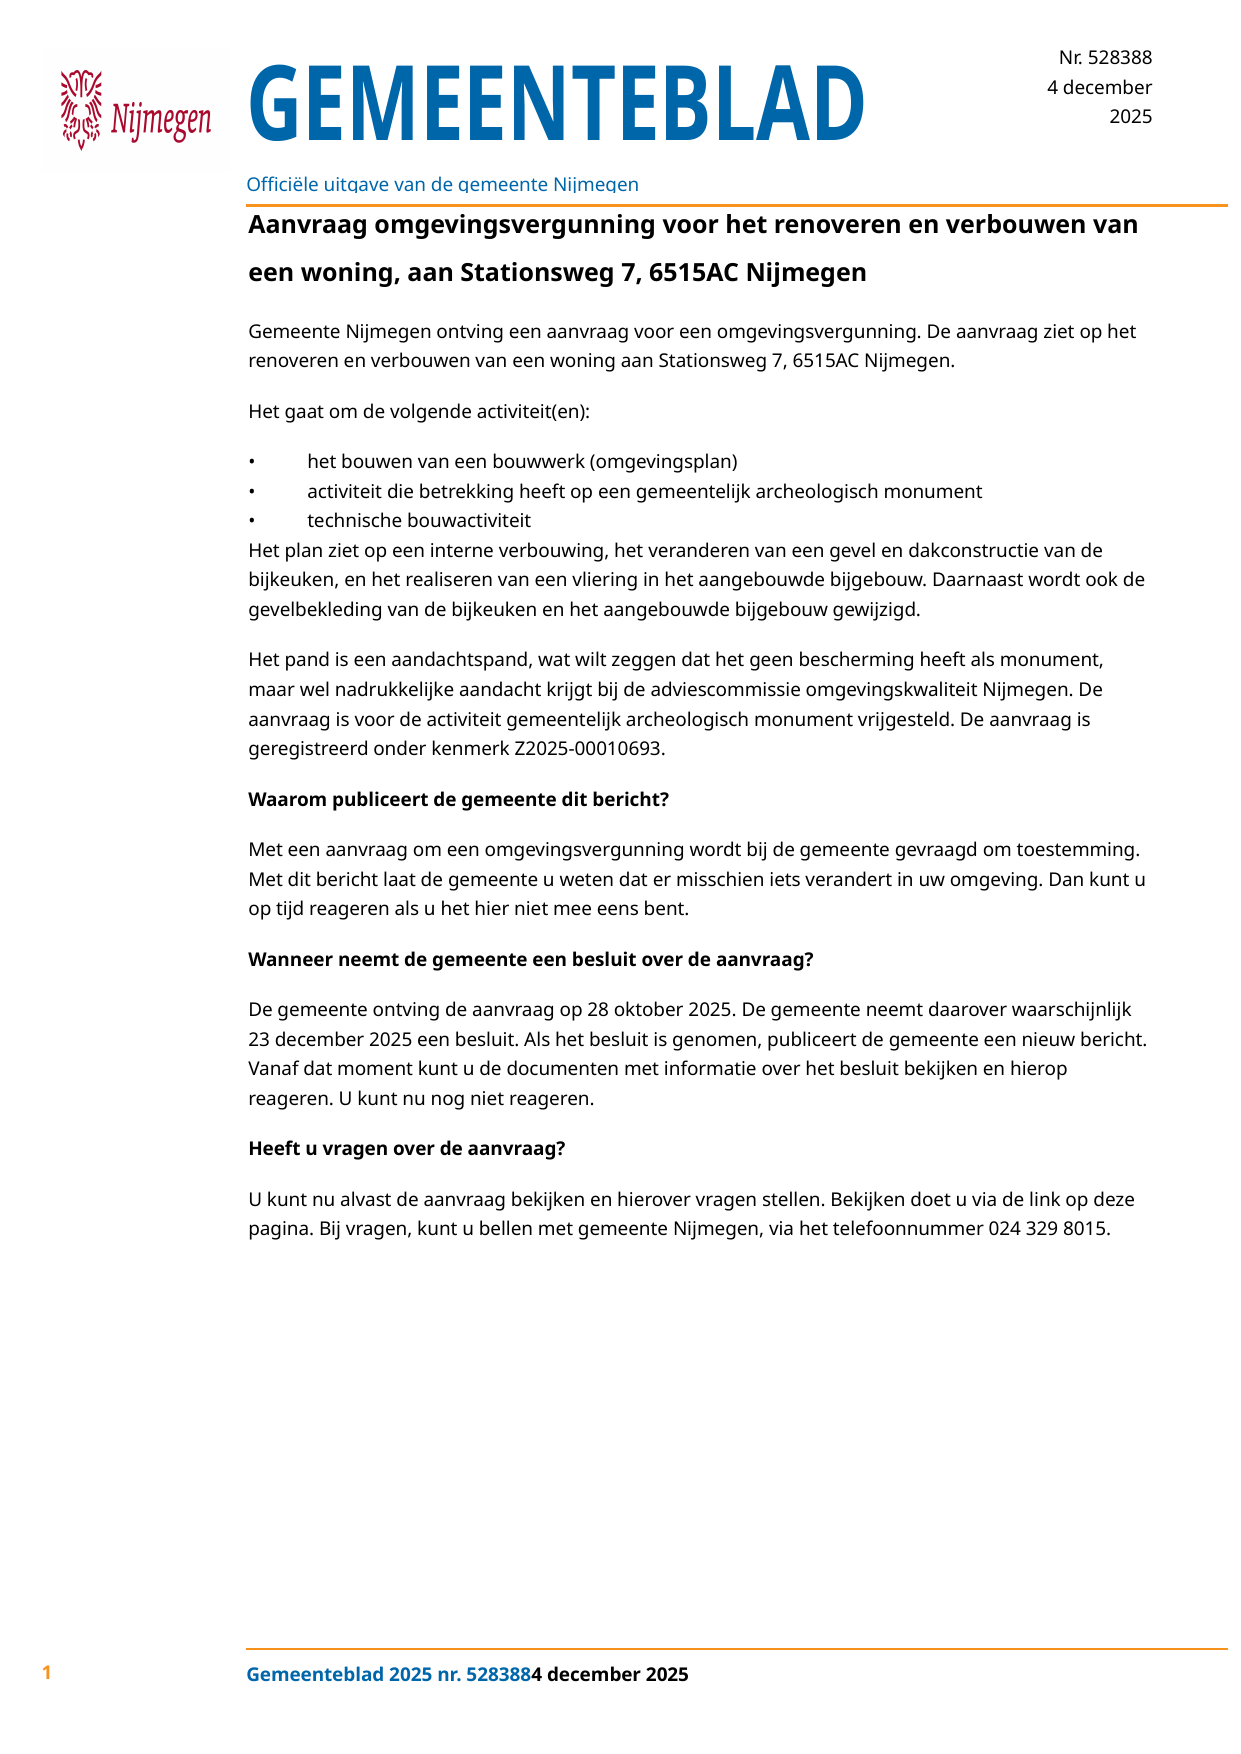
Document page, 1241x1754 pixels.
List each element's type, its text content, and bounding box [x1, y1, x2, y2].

text De gemeente ontving de aanvraag op 28 oktober 2025. De gemeente neemt daarover waarschijnlijk 23 december 2025 een besluit. Als het besluit is genomen, publiceert de gemeente een nieuw bericht. Vanaf dat moment kunt u de documenten met informatie over het besluit bekijken en hierop reageren. U kunt nu nog niet reageren. [248, 996, 1152, 1111]
list technische bouwactiviteit [248, 507, 1152, 533]
text U kunt nu alvast de aanvraag bekijken en hierover vragen stellen. Bekijken doet u via de link op deze pagina. Bij vragen, kunt u bellen met gemeente Nijmegen, via het telefoonnummer 024 329 8015. [248, 1186, 1152, 1241]
text Wanneer neemt de gemeente een besluit over de aanvraag? [248, 946, 1152, 972]
text Het gaat om de volgende activiteit(en): [248, 398, 1152, 424]
text Gemeente Nijmegen ontving een aanvraag voor een omgevingsvergunning. De aanvraag ziet op het renoveren en verbouwen van een woning aan Stationsweg 7, 6515AC Nijmegen. [248, 318, 1152, 373]
list activiteit die betrekking heeft op een gemeentelijk archeologisch monument [248, 478, 1152, 504]
text Met een aanvraag om een omgevingsvergunning wordt bij de gemeente gevraagd om toestemming. Met dit bericht laat de gemeente u weten dat er misschien iets verandert in uw omgeving. Dan kunt u op tijd reageren als u het hier niet mee eens bent. [248, 836, 1152, 921]
text Het pand is een aandachtspand, wat wilt zeggen dat het geen bescherming heeft als monument, maar wel nadrukkelijke aandacht krijgt bij de adviescommissie omgevingskwaliteit Nijmegen. De aanvraag is voor de activiteit gemeentelijk archeologisch monument vrijgesteld. De aanvraag is geregistreerd onder kenmerk Z2025-00010693. [248, 647, 1152, 761]
text Aanvraag omgevingsvergunning voor het renoveren en verbouwen van een woning, aan Stationsweg 7, 6515AC Nijmegen [248, 207, 1152, 288]
picture [41, 47, 231, 172]
list het bouwen van een bouwwerk (omgevingsplan) [248, 448, 1152, 474]
text Waarom publiceert de gemeente dit bericht? [248, 786, 1152, 812]
text Heeft u vragen over de aanvraag? [248, 1135, 1152, 1161]
text Het plan ziet op een interne verbouwing, het veranderen van een gevel en dakconstructie van de bijkeuken, en het realiseren van een vliering in het aangebouwde bijgebouw. Daarnaast wordt ook de gevelbekleding van de bijkeuken en het aangebouwde bijgebouw gewijzigd. [248, 537, 1152, 622]
